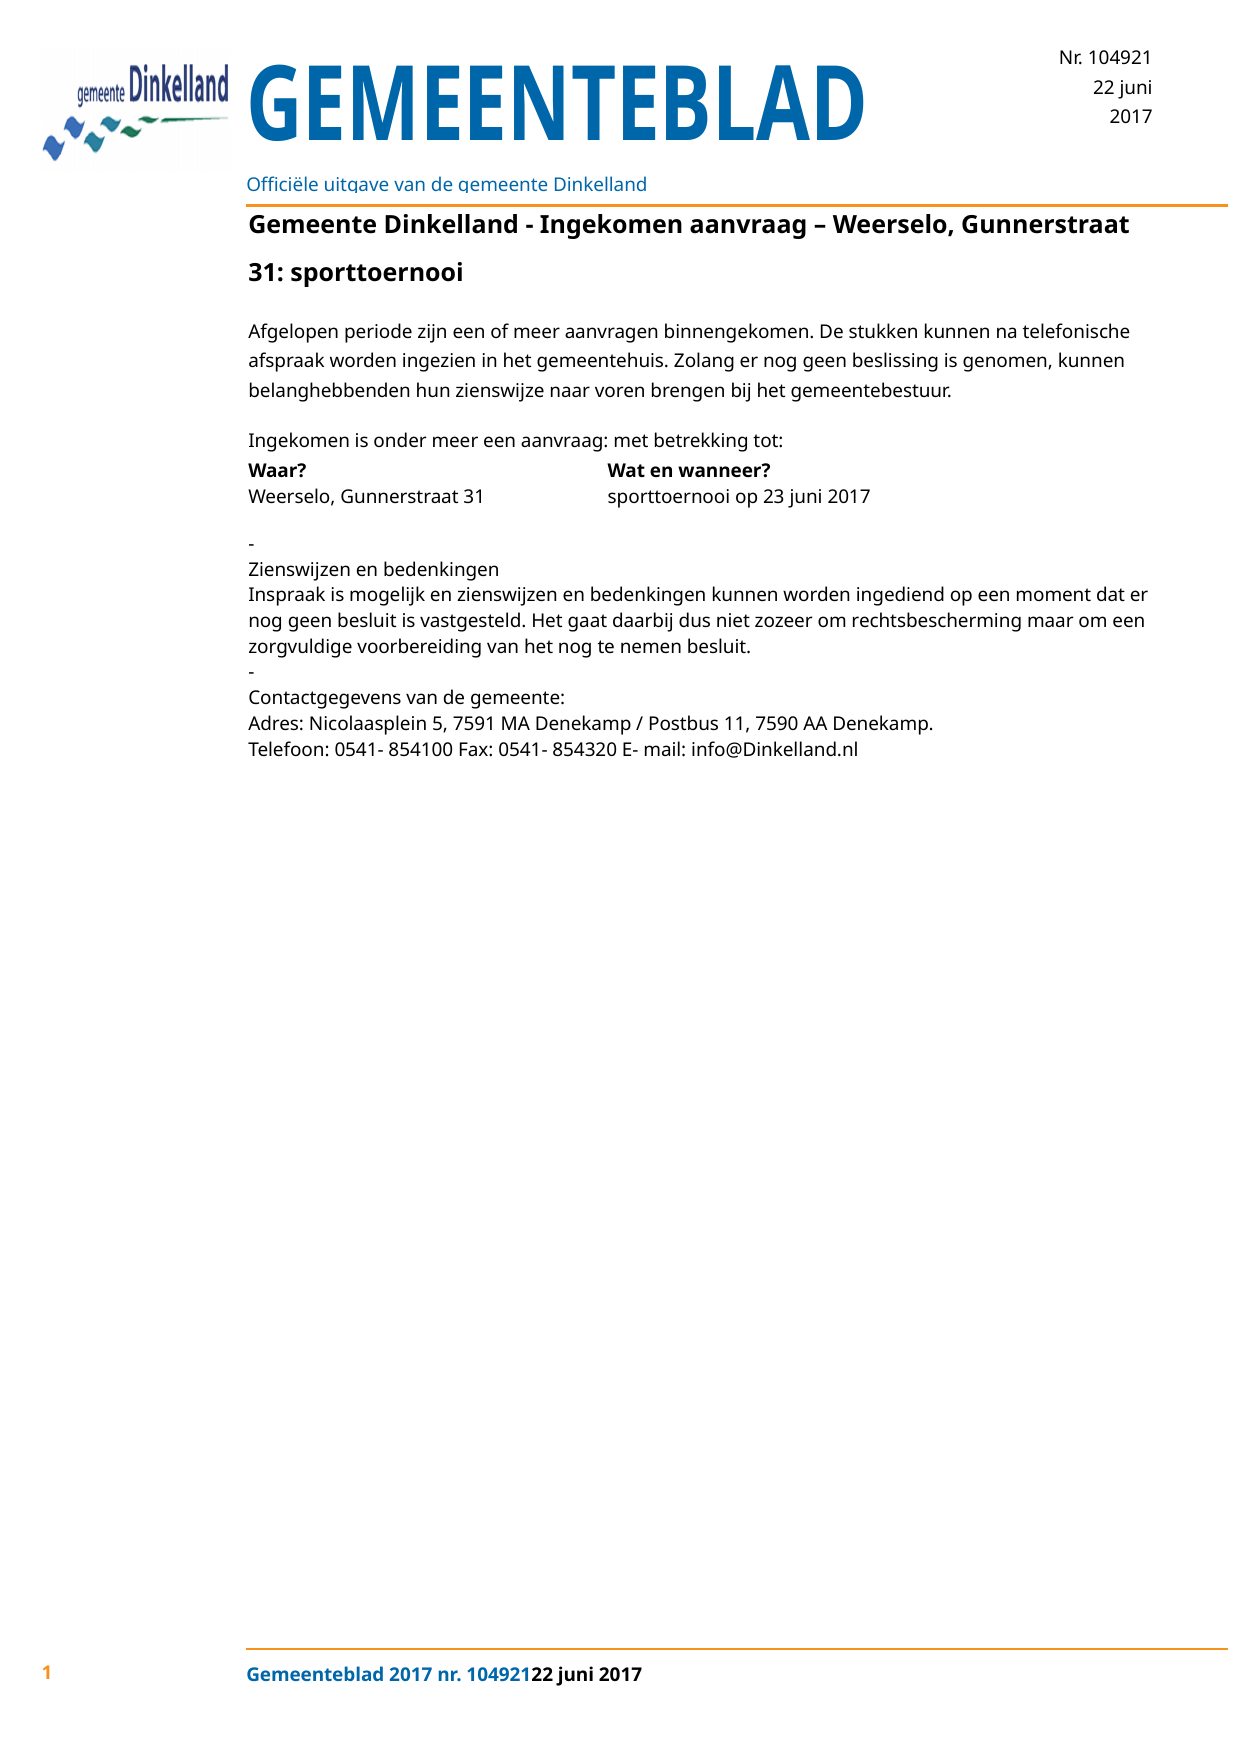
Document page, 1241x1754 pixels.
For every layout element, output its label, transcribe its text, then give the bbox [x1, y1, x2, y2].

text - [248, 530, 1152, 556]
table_cell sporttoernooi op 23 juni 2017 [608, 483, 1152, 509]
text Ingekomen is onder meer een aanvraag: met betrekking tot: [248, 427, 1152, 453]
text Afgelopen periode zijn een of meer aanvragen binnengekomen. De stukken kunnen na telefonische afspraak worden ingezien in het gemeentehuis. Zolang er nog geen beslissing is genomen, kunnen belanghebbenden hun zienswijze naar voren brengen bij het gemeentebestuur. [248, 318, 1152, 403]
picture [41, 47, 231, 172]
text Inspraak is mogelijk en zienswijzen en bedenkingen kunnen worden ingediend op een moment dat er nog geen besluit is vastgesteld. Het gaat daarbij dus niet zozeer om rechtsbescherming maar om een zorgvuldige voorbereiding van het nog te nemen besluit. [248, 582, 1152, 659]
table_header Waar? [248, 457, 607, 483]
text Contactgegevens van de gemeente: [248, 684, 1152, 710]
text Zienswijzen en bedenkingen [248, 556, 1152, 582]
text Telefoon: 0541- 854100 Fax: 0541- 854320 E- mail: info@Dinkelland.nl [248, 736, 1152, 762]
text Adres: Nicolaasplein 5, 7591 MA Denekamp / Postbus 11, 7590 AA Denekamp. [248, 710, 1152, 736]
text Gemeente Dinkelland - Ingekomen aanvraag – Weerselo, Gunnerstraat 31: sporttoernooi [248, 207, 1152, 288]
text - [248, 659, 1152, 684]
table_header Wat en wanneer? [608, 457, 1152, 483]
table_cell Weerselo, Gunnerstraat 31 [248, 483, 607, 509]
